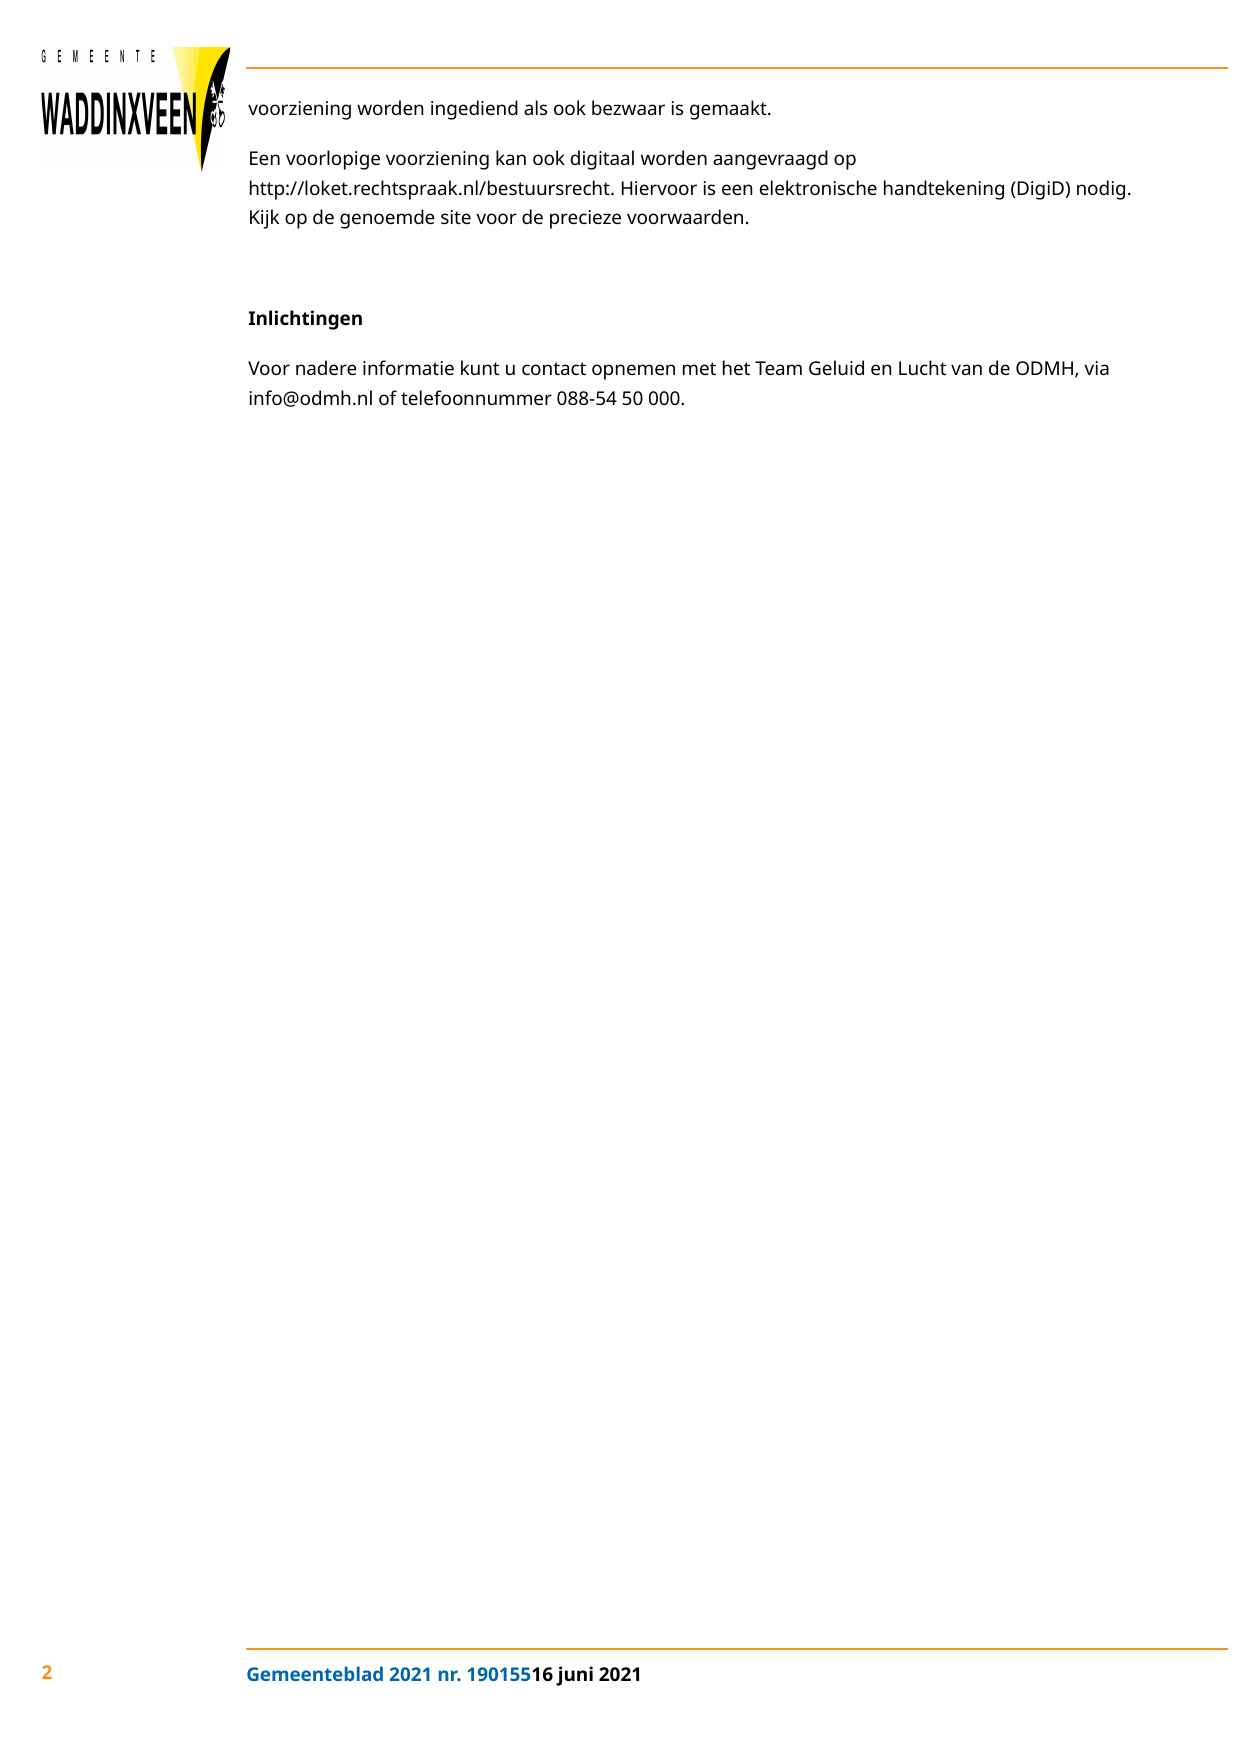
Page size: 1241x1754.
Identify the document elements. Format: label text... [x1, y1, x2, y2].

text Voor nadere informatie kunt u contact opnemen met het Team Geluid en Lucht van de ODMH, via info@odmh.nl of telefoonnummer 088-54 50 000. [248, 356, 1152, 411]
text voorziening worden ingediend als ook bezwaar is gemaakt. [248, 95, 1152, 121]
text Een voorlopige voorziening kan ook digitaal worden aangevraagd op http://loket.rechtspraak.nl/bestuursrecht. Hiervoor is een elektronische handtekening (DigiD) nodig. Kijk op de genoemde site voor de precieze voorwaarden. [248, 145, 1152, 230]
picture [41, 47, 231, 172]
text Inlichtingen [248, 305, 1152, 331]
